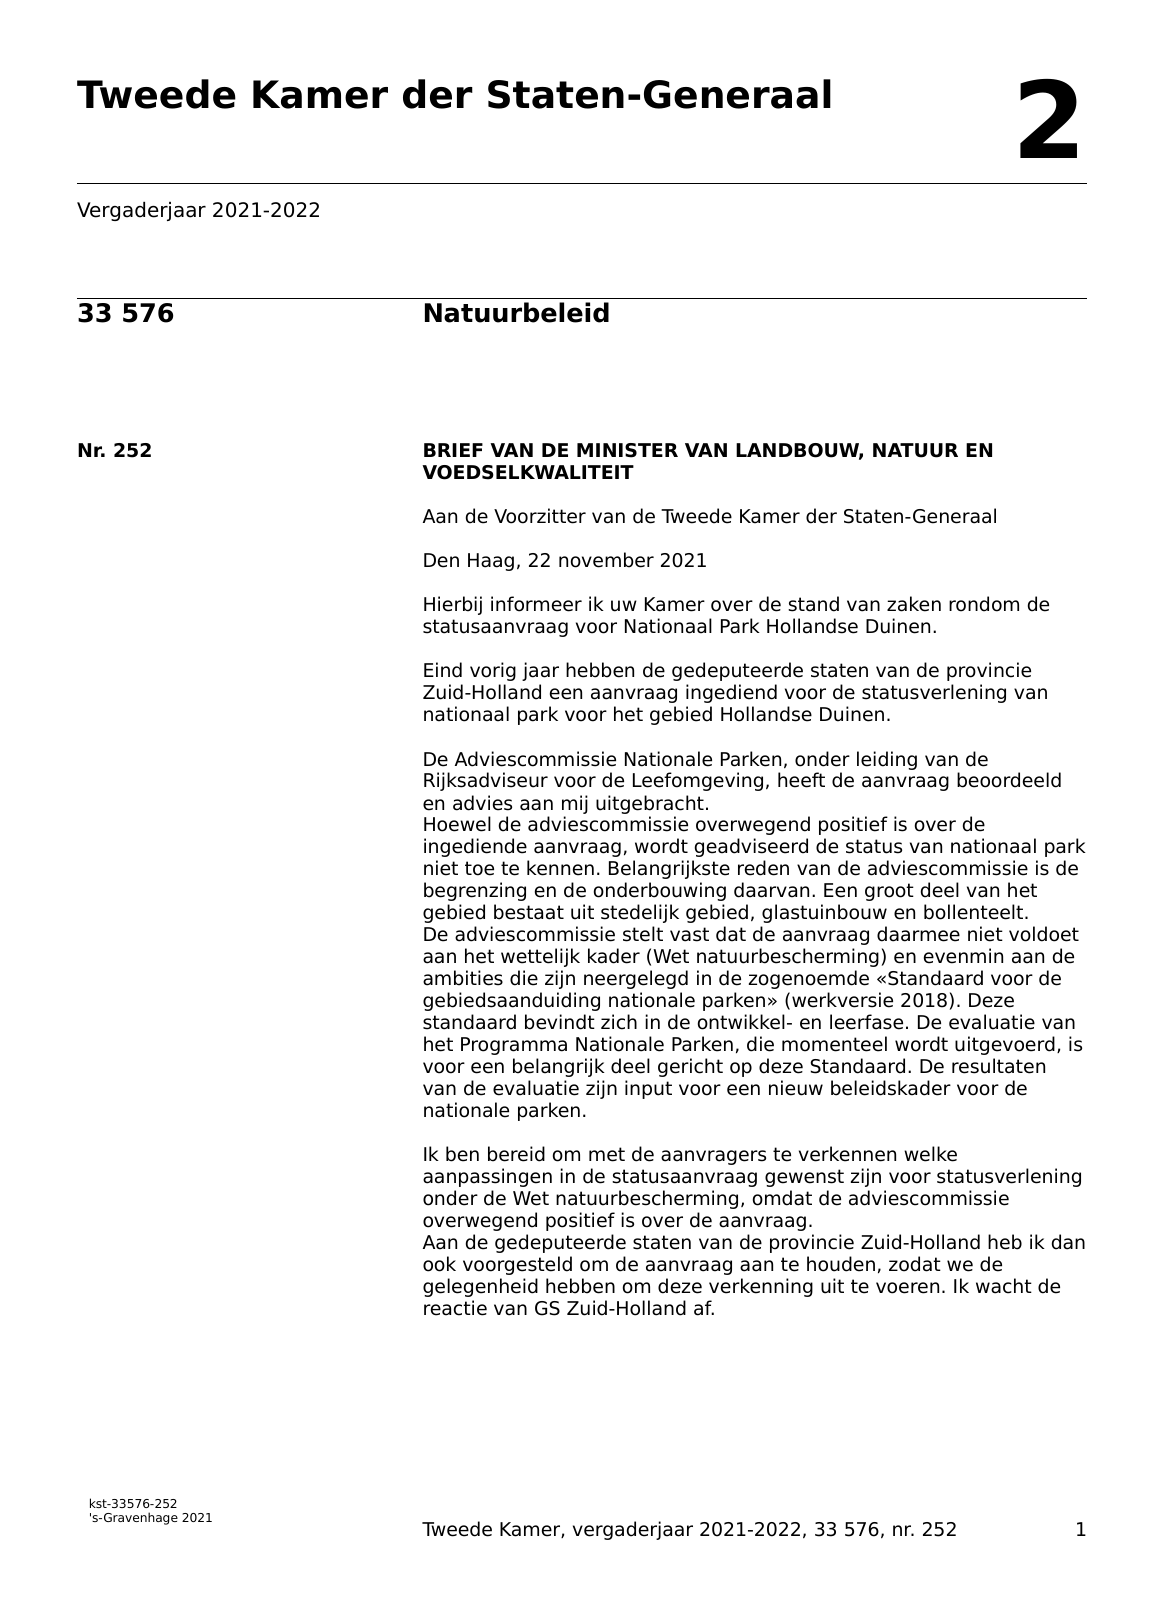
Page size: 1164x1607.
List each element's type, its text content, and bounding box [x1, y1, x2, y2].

subtitle Nr. 252 BRIEF VAN DE MINISTER VAN LANDBOUW, NATUUR EN VOEDSELKWALITEIT [77, 440, 1087, 484]
text De adviescommissie stelt vast dat de aanvraag daarmee niet voldoet aan het wettelijk kader (Wet natuurbescherming) en evenmin aan de ambities die zijn neergelegd in de zogenoemde «Standaard voor de gebiedsaanduiding nationale parken» (werkversie 2018). Deze standaard bevindt zich in de ontwikkel- en leerfase. De evaluatie van het Programma Nationale Parken, die momenteel wordt uitgevoerd, is voor een belangrijk deel gericht op deze Standaard. De resultaten van de evaluatie zijn input voor een nieuw beleidskader voor de nationale parken. [422, 924, 1087, 1122]
text kst-33576-252 [88, 1497, 323, 1511]
table_cell Vergaderjaar 2021-2022 [77, 184, 1087, 298]
text Hierbij informeer ik uw Kamer over de stand van zaken rondom de statusaanvraag voor Nationaal Park Hollandse Duinen. [422, 594, 1087, 638]
text Aan de gedeputeerde staten van de provincie Zuid-Holland heb ik dan ook voorgesteld om de aanvraag aan te houden, zodat we de gelegenheid hebben om deze verkenning uit te voeren. Ik wacht de reactie van GS Zuid-Holland af. [422, 1232, 1087, 1320]
text De Adviescommissie Nationale Parken, onder leiding van de Rijksadviseur voor de Leefomgeving, heeft de aanvraag beoordeeld en advies aan mij uitgebracht. [422, 748, 1087, 814]
subtitle 33 576 Natuurbeleid [77, 299, 1087, 329]
text 's-Gravenhage 2021 [88, 1511, 323, 1525]
text Aan de Voorzitter van de Tweede Kamer der Staten-Generaal [422, 506, 1087, 528]
text Ik ben bereid om met de aanvragers te verkennen welke aanpassingen in de statusaanvraag gewenst zijn voor statusverlening onder de Wet natuurbescherming, omdat de adviescommissie overwegend positief is over de aanvraag. [422, 1144, 1087, 1232]
text Eind vorig jaar hebben de gedeputeerde staten van de provincie Zuid-Holland een aanvraag ingediend voor de statusverlening van nationaal park voor het gebied Hollandse Duinen. [422, 660, 1087, 726]
table_header 2 [886, 59, 1087, 183]
text Hoewel de adviescommissie overwegend positief is over de ingediende aanvraag, wordt geadviseerd de status van nationaal park niet toe te kennen. Belangrijkste reden van de adviescommissie is de begrenzing en de onderbouwing daarvan. Een groot deel van het gebied bestaat uit stedelijk gebied, glastuinbouw en bollenteelt. [422, 814, 1087, 924]
table_header Tweede Kamer der Staten-Generaal [77, 59, 886, 183]
text Den Haag, 22 november 2021 [422, 550, 1087, 572]
